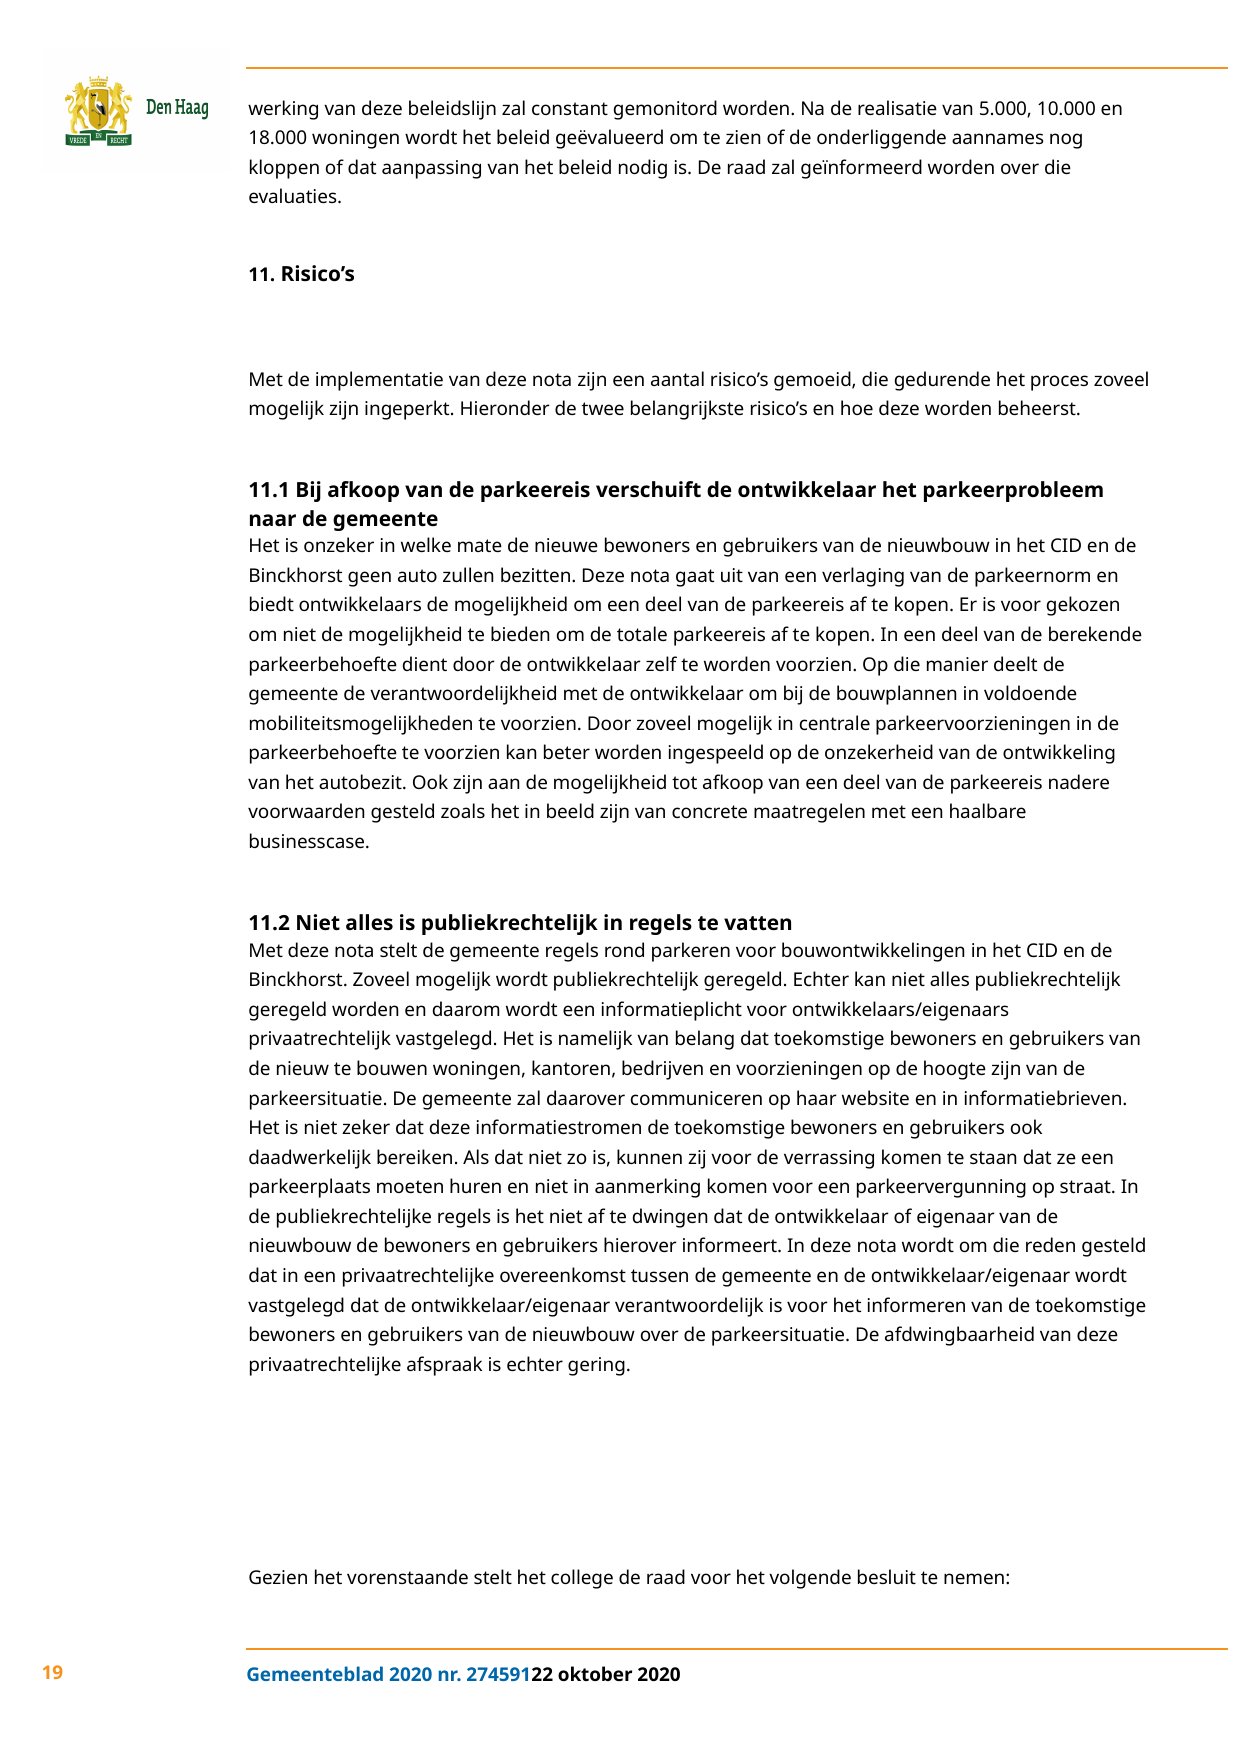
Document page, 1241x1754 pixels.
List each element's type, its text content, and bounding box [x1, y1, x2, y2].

text Met deze nota stelt de gemeente regels rond parkeren voor bouwontwikkelingen in het CID en de Binckhorst. Zoveel mogelijk wordt publiekrechtelijk geregeld. Echter kan niet alles publiekrechtelijk geregeld worden en daarom wordt een informatieplicht voor ontwikkelaars/eigenaars privaatrechtelijk vastgelegd. Het is namelijk van belang dat toekomstige bewoners en gebruikers van de nieuw te bouwen woningen, kantoren, bedrijven en voorzieningen op de hoogte zijn van de parkeersituatie. De gemeente zal daarover communiceren op haar website en in informatiebrieven. Het is niet zeker dat deze informatiestromen de toekomstige bewoners en gebruikers ook daadwerkelijk bereiken. Als dat niet zo is, kunnen zij voor de verrassing komen te staan dat ze een parkeerplaats moeten huren en niet in aanmerking komen voor een parkeervergunning op straat. In de publiekrechtelijke regels is het niet af te dwingen dat de ontwikkelaar of eigenaar van de nieuwbouw de bewoners en gebruikers hierover informeert. In deze nota wordt om die reden gesteld dat in een privaatrechtelijke overeenkomst tussen de gemeente en de ontwikkelaar/eigenaar wordt vastgelegd dat de ontwikkelaar/eigenaar verantwoordelijk is voor het informeren van de toekomstige bewoners en gebruikers van de nieuwbouw over de parkeersituatie. De afdwingbaarheid van deze privaatrechtelijke afspraak is echter gering. [248, 937, 1152, 1377]
text 11. Risico’s [248, 259, 1152, 287]
text 11.2 Niet alles is publiekrechtelijk in regels te vatten [248, 908, 1152, 937]
text 11.1 Bij afkoop van de parkeereis verschuift de ontwikkelaar het parkeerprobleem naar de gemeente [248, 476, 1152, 532]
text werking van deze beleidslijn zal constant gemonitord worden. Na de realisatie van 5.000, 10.000 en 18.000 woningen wordt het beleid geëvalueerd om te zien of de onderliggende aannames nog kloppen of dat aanpassing van het beleid nodig is. De raad zal geïnformeerd worden over die evaluaties. [248, 95, 1152, 209]
text Met de implementatie van deze nota zijn een aantal risico’s gemoeid, die gedurende het proces zoveel mogelijk zijn ingeperkt. Hieronder de twee belangrijkste risico’s en hoe deze worden beheerst. [248, 366, 1152, 421]
picture [41, 47, 231, 172]
text Gezien het vorenstaande stelt het college de raad voor het volgende besluit te nemen: [248, 1564, 1152, 1590]
text Het is onzeker in welke mate de nieuwe bewoners en gebruikers van de nieuwbouw in het CID en de Binckhorst geen auto zullen bezitten. Deze nota gaat uit van een verlaging van de parkeernorm en biedt ontwikkelaars de mogelijkheid om een deel van de parkeereis af te kopen. Er is voor gekozen om niet de mogelijkheid te bieden om de totale parkeereis af te kopen. In een deel van de berekende parkeerbehoefte dient door de ontwikkelaar zelf te worden voorzien. Op die manier deelt de gemeente de verantwoordelijkheid met de ontwikkelaar om bij de bouwplannen in voldoende mobiliteitsmogelijkheden te voorzien. Door zoveel mogelijk in centrale parkeervoorzieningen in de parkeerbehoefte te voorzien kan beter worden ingespeeld op de onzekerheid van de ontwikkeling van het autobezit. Ook zijn aan de mogelijkheid tot afkoop van een deel van de parkeereis nadere voorwaarden gesteld zoals het in beeld zijn van concrete maatregelen met een haalbare businesscase. [248, 532, 1152, 854]
